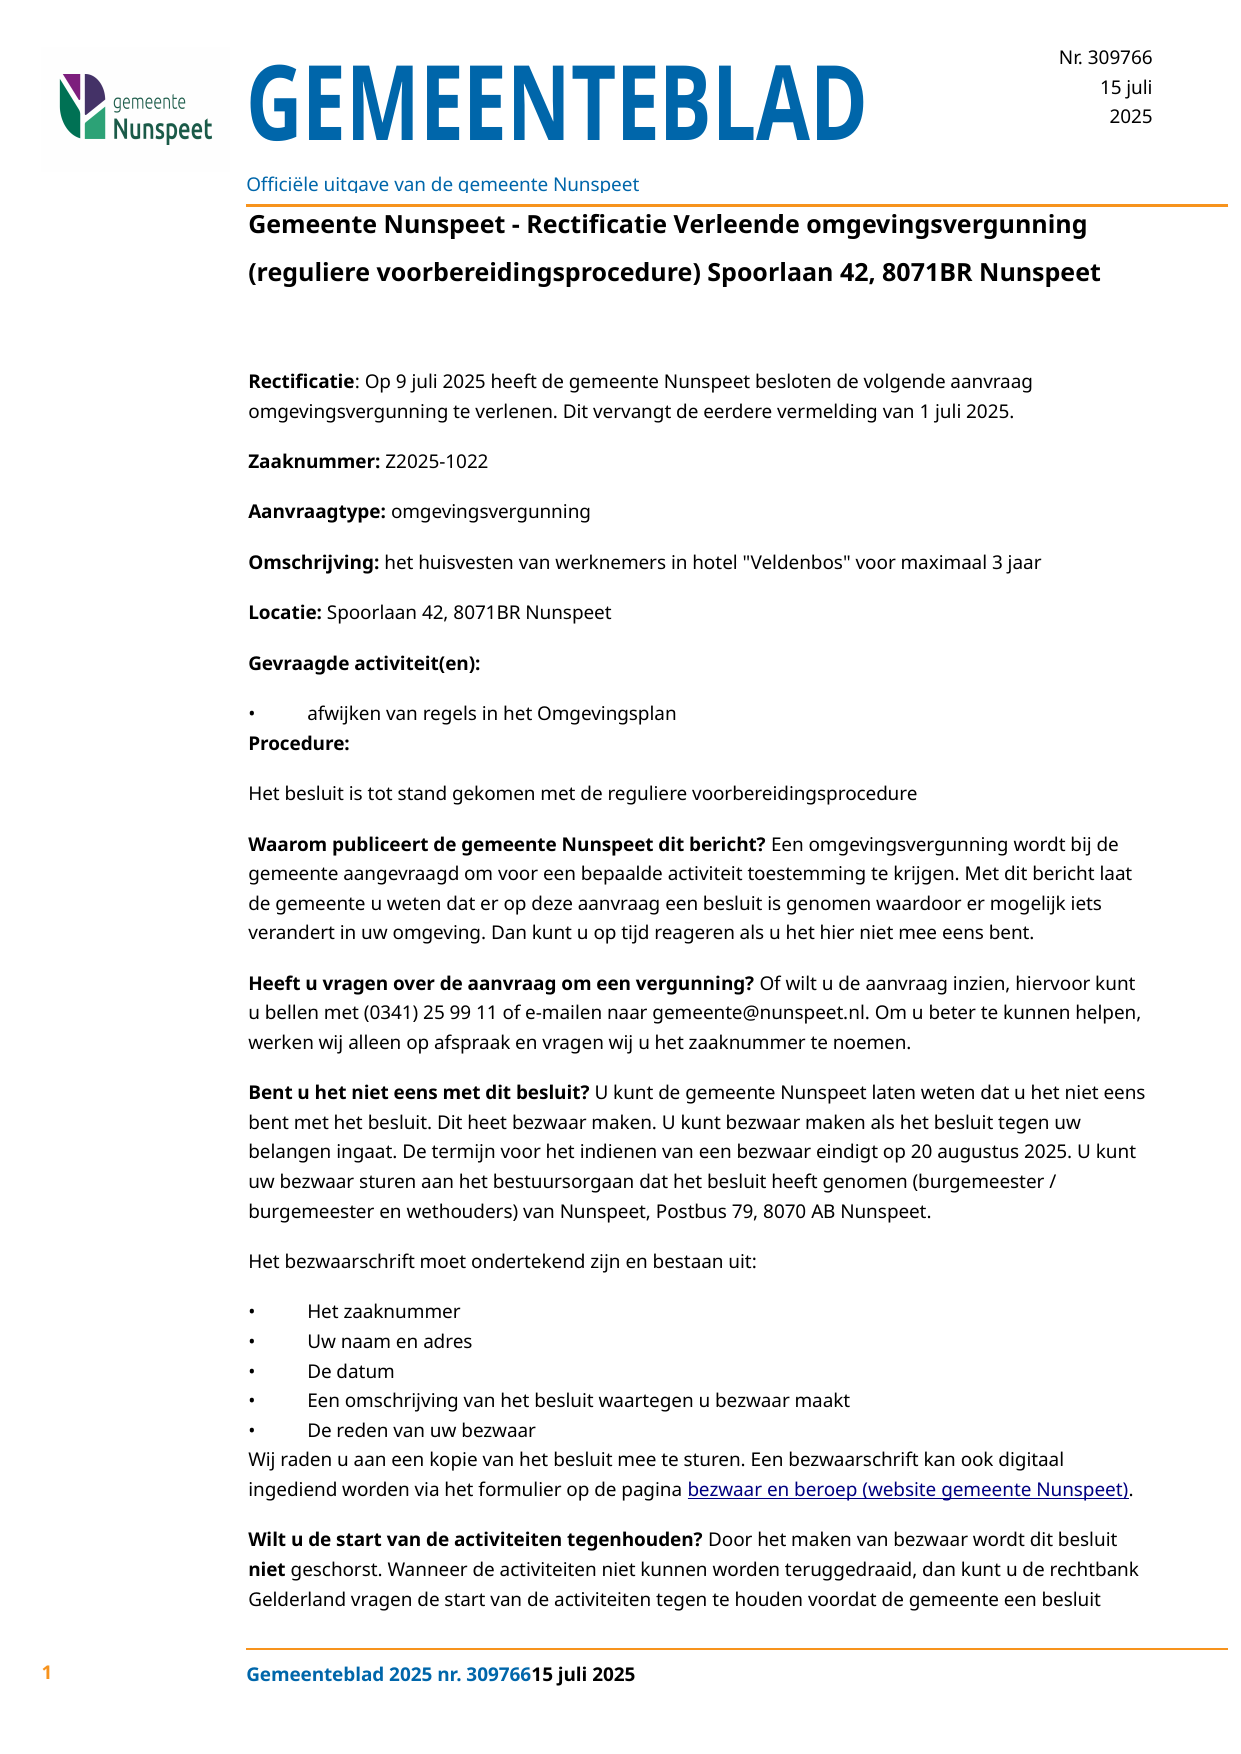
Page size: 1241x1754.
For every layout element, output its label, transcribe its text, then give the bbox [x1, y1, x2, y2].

text Zaaknummer: Z2025-1022 [248, 448, 1152, 474]
text Omschrijving: het huisvesten van werknemers in hotel "Veldenbos" voor maximaal 3 jaar [248, 549, 1152, 575]
text Aanvraagtype: omgevingsvergunning [248, 499, 1152, 524]
text Procedure: [248, 730, 1152, 756]
text Gevraagde activiteit(en): [248, 650, 1152, 676]
text Wilt u de start van de activiteiten tegenhouden? Door het maken van bezwaar wordt dit besluit niet geschorst. Wanneer de activiteiten niet kunnen worden teruggedraaid, dan kunt u de rechtbank Gelderland vragen de start van de activiteiten tegen te houden voordat de gemeente een besluit [248, 1527, 1152, 1612]
list De reden van uw bezwaar [248, 1417, 1152, 1443]
list afwijken van regels in het Omgevingsplan [248, 700, 1152, 726]
picture [41, 47, 231, 172]
list De datum [248, 1358, 1152, 1384]
text Bent u het niet eens met dit besluit? U kunt de gemeente Nunspeet laten weten dat u het niet eens bent met het besluit. Dit heet bezwaar maken. U kunt bezwaar maken als het besluit tegen uw belangen ingaat. De termijn voor het indienen van een bezwaar eindigt op 20 augustus 2025. U kunt uw bezwaar sturen aan het bestuursorgaan dat het besluit heeft genomen (burgemeester / burgemeester en wethouders) van Nunspeet, Postbus 79, 8070 AB Nunspeet. [248, 1079, 1152, 1224]
text Wij raden u aan een kopie van het besluit mee te sturen. Een bezwaarschrift kan ook digitaal ingediend worden via het formulier op de pagina bezwaar en beroep (website gemeente Nunspeet). [248, 1447, 1152, 1502]
text Het bezwaarschrift moet ondertekend zijn en bestaan uit: [248, 1248, 1152, 1274]
list Het zaaknummer [248, 1299, 1152, 1324]
text Waarom publiceert de gemeente Nunspeet dit bericht? Een omgevingsvergunning wordt bij de gemeente aangevraagd om voor een bepaalde activiteit toestemming te krijgen. Met dit bericht laat de gemeente u weten dat er op deze aanvraag een besluit is genomen waardoor er mogelijk iets verandert in uw omgeving. Dan kunt u op tijd reageren als u het hier niet mee eens bent. [248, 831, 1152, 945]
text Heeft u vragen over de aanvraag om een vergunning? Of wilt u de aanvraag inzien, hiervoor kunt u bellen met (0341) 25 99 11 of e-mailen naar gemeente@nunspeet.nl. Om u beter te kunnen helpen, werken wij alleen op afspraak en vragen wij u het zaaknummer te noemen. [248, 970, 1152, 1055]
list Een omschrijving van het besluit waartegen u bezwaar maakt [248, 1387, 1152, 1413]
text Locatie: Spoorlaan 42, 8071BR Nunspeet [248, 599, 1152, 625]
text Het besluit is tot stand gekomen met de reguliere voorbereidingsprocedure [248, 780, 1152, 806]
text Gemeente Nunspeet - Rectificatie Verleende omgevingsvergunning (reguliere voorbereidingsprocedure) Spoorlaan 42, 8071BR Nunspeet [248, 207, 1152, 288]
text Rectificatie: Op 9 juli 2025 heeft de gemeente Nunspeet besloten de volgende aanvraag omgevingsvergunning te verlenen. Dit vervangt de eerdere vermelding van 1 juli 2025. [248, 368, 1152, 424]
list Uw naam en adres [248, 1328, 1152, 1354]
